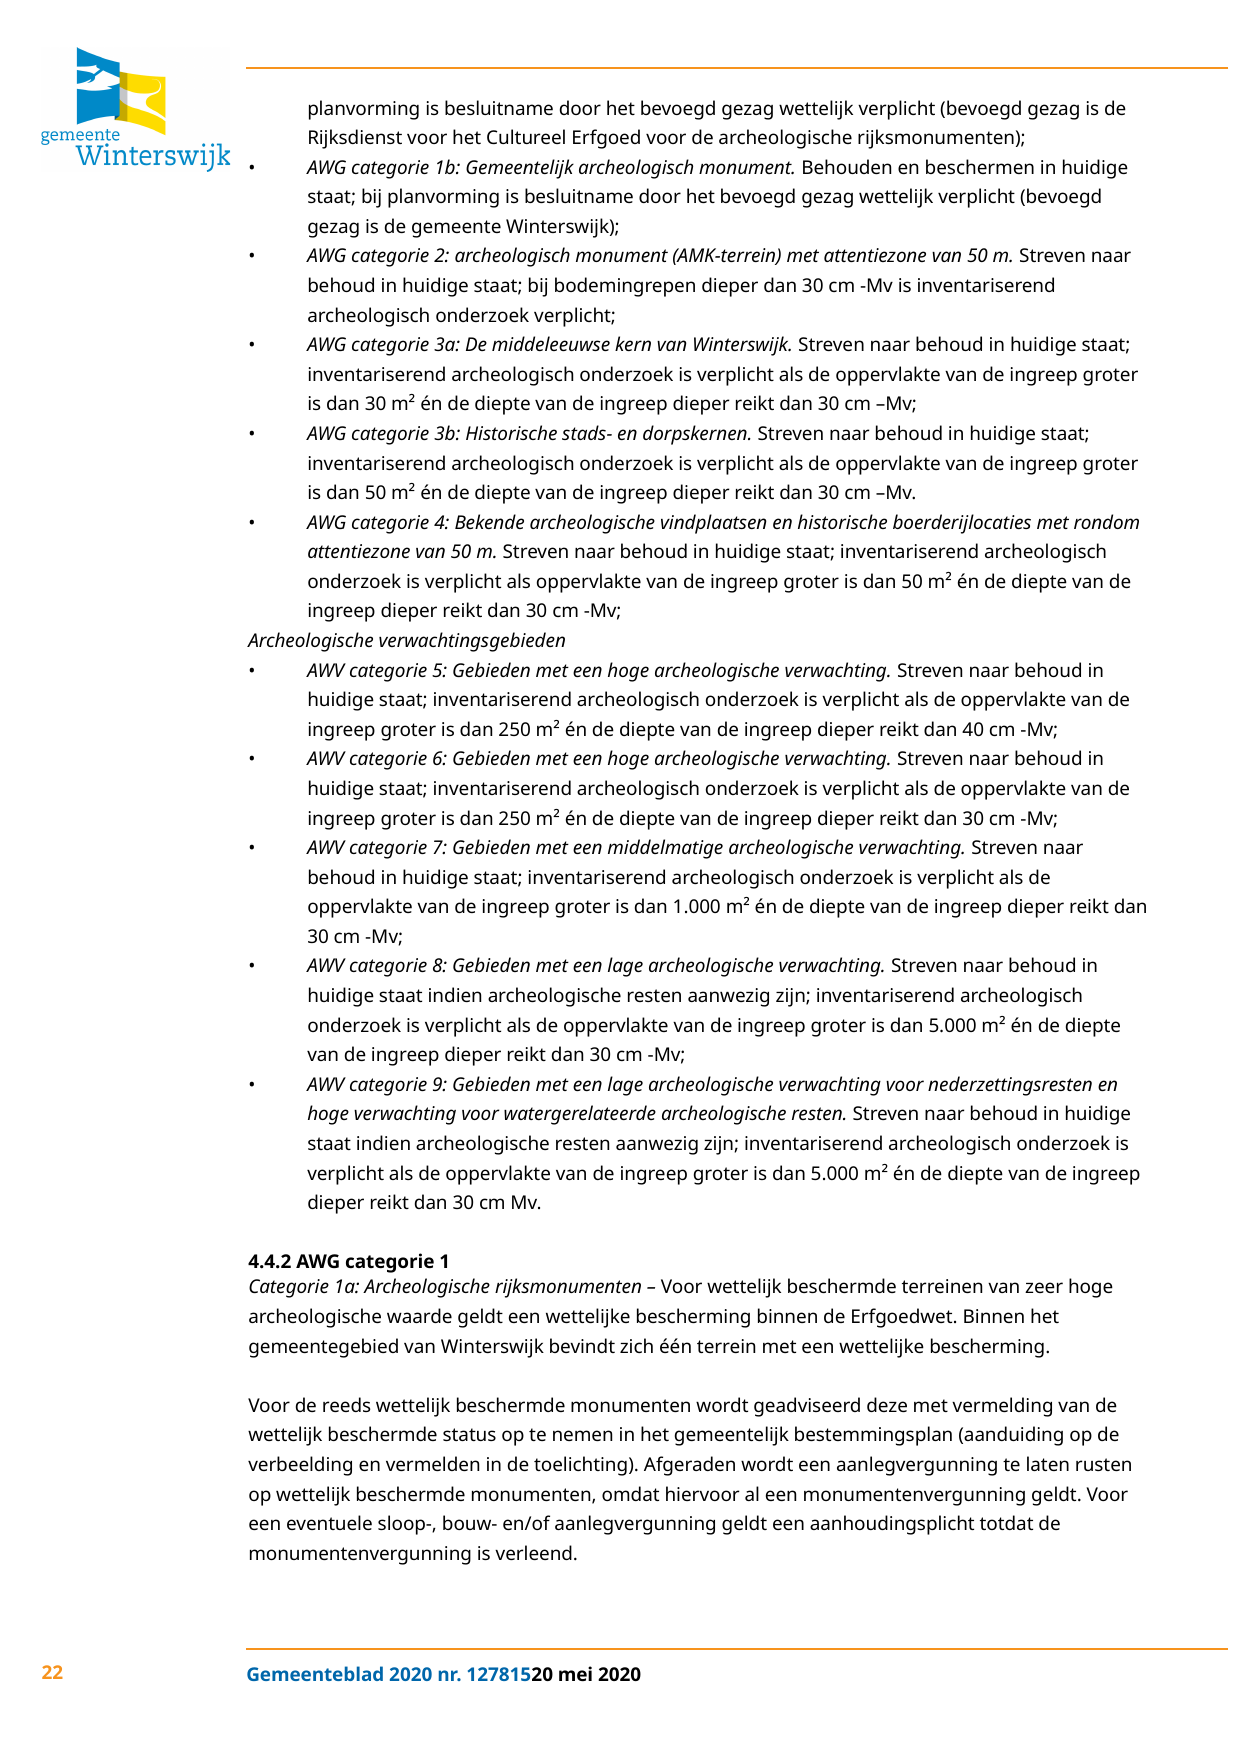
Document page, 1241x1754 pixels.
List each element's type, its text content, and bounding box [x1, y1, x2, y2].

text Voor de reeds wettelijk beschermde monumenten wordt geadviseerd deze met vermelding van de wettelijk beschermde status op te nemen in het gemeentelijk bestemmingsplan (aanduiding op de verbeelding en vermelden in de toelichting). Afgeraden wordt een aanlegvergunning te laten rusten op wettelijk beschermde monumenten, omdat hiervoor al een monumentenvergunning geldt. Voor een eventuele sloop-, bouw- en/of aanlegvergunning geldt een aanhoudingsplicht totdat de monumentenvergunning is verleend. [248, 1392, 1152, 1566]
table_header planvorming is besluitname door het bevoegd gezag wettelijk verplicht (bevoegd gezag is de Rijksdienst voor het Cultureel Erfgoed voor de archeologische rijksmonumenten); AWG categorie 1b: Gemeentelijk archeologisch monument. Behouden en beschermen in huidige staat; bij planvorming is besluitname door het bevoegd gezag wettelijk verplicht (bevoegd gezag is de gemeente Winterswijk); AWG categorie 2: archeologisch monument (AMK-terrein) met attentiezone van 50 m. Streven naar behoud in huidige staat; bij bodemingrepen dieper dan 30 cm -Mv is inventariserend archeologisch onderzoek verplicht; AWG categorie 3a: De middeleeuwse kern van Winterswijk. Streven naar behoud in huidige staat; inventariserend archeologisch onderzoek is verplicht als de oppervlakte van de ingreep groter is dan 30 m² én de diepte van de ingreep dieper reikt dan 30 cm –Mv; AWG categorie 3b: Historische stads- en dorpskernen. Streven naar behoud in huidige staat; inventariserend archeologisch onderzoek is verplicht als de oppervlakte van de ingreep groter is dan 50 m² én de diepte van de ingreep dieper reikt dan 30 cm –Mv. AWG categorie 4: Bekende archeologische vindplaatsen en historische boerderijlocaties met rondom attentiezone van 50 m. Streven naar behoud in huidige staat; inventariserend archeologisch onderzoek is verplicht als oppervlakte van de ingreep groter is dan 50 m² én de diepte van de ingreep dieper reikt dan 30 cm -Mv; Archeologische verwachtingsgebieden AWV categorie 5: Gebieden met een hoge archeologische verwachting. Streven naar behoud in huidige staat; inventariserend archeologisch onderzoek is verplicht als de oppervlakte van de ingreep groter is dan 250 m² én de diepte van de ingreep dieper reikt dan 40 cm -Mv; AWV categorie 6: Gebieden met een hoge archeologische verwachting. Streven naar behoud in huidige staat; inventariserend archeologisch onderzoek is verplicht als de oppervlakte van de ingreep groter is dan 250 m² én de diepte van de ingreep dieper reikt dan 30 cm -Mv; AWV categorie 7: Gebieden met een middelmatige archeologische verwachting. Streven naar behoud in huidige staat; inventariserend archeologisch onderzoek is verplicht als de oppervlakte van de ingreep groter is dan 1.000 m² én de diepte van de ingreep dieper reikt dan 30 cm -Mv; AWV categorie 8: Gebieden met een lage archeologische verwachting. Streven naar behoud in huidige staat indien archeologische resten aanwezig zijn; inventariserend archeologisch onderzoek is verplicht als de oppervlakte van de ingreep groter is dan 5.000 m² én de diepte van de ingreep dieper reikt dan 30 cm -Mv; AWV categorie 9: Gebieden met een lage archeologische verwachting voor nederzettingsresten en hoge verwachting voor watergerelateerde archeologische resten. Streven naar behoud in huidige staat indien archeologische resten aanwezig zijn; inventariserend archeologisch onderzoek is verplicht als de oppervlakte van de ingreep groter is dan 5.000 m² én de diepte van de ingreep dieper reikt dan 30 cm Mv. [248, 95, 1152, 1215]
text 4.4.2 AWG categorie 1 [248, 1248, 1152, 1274]
picture [41, 47, 231, 172]
picture [225, 153, 231, 162]
text Categorie 1a: Archeologische rijksmonumenten – Voor wettelijk beschermde terreinen van zeer hoge archeologische waarde geldt een wettelijke bescherming binnen de Erfgoedwet. Binnen het gemeentegebied van Winterswijk bevindt zich één terrein met een wettelijke bescherming. [248, 1274, 1152, 1358]
